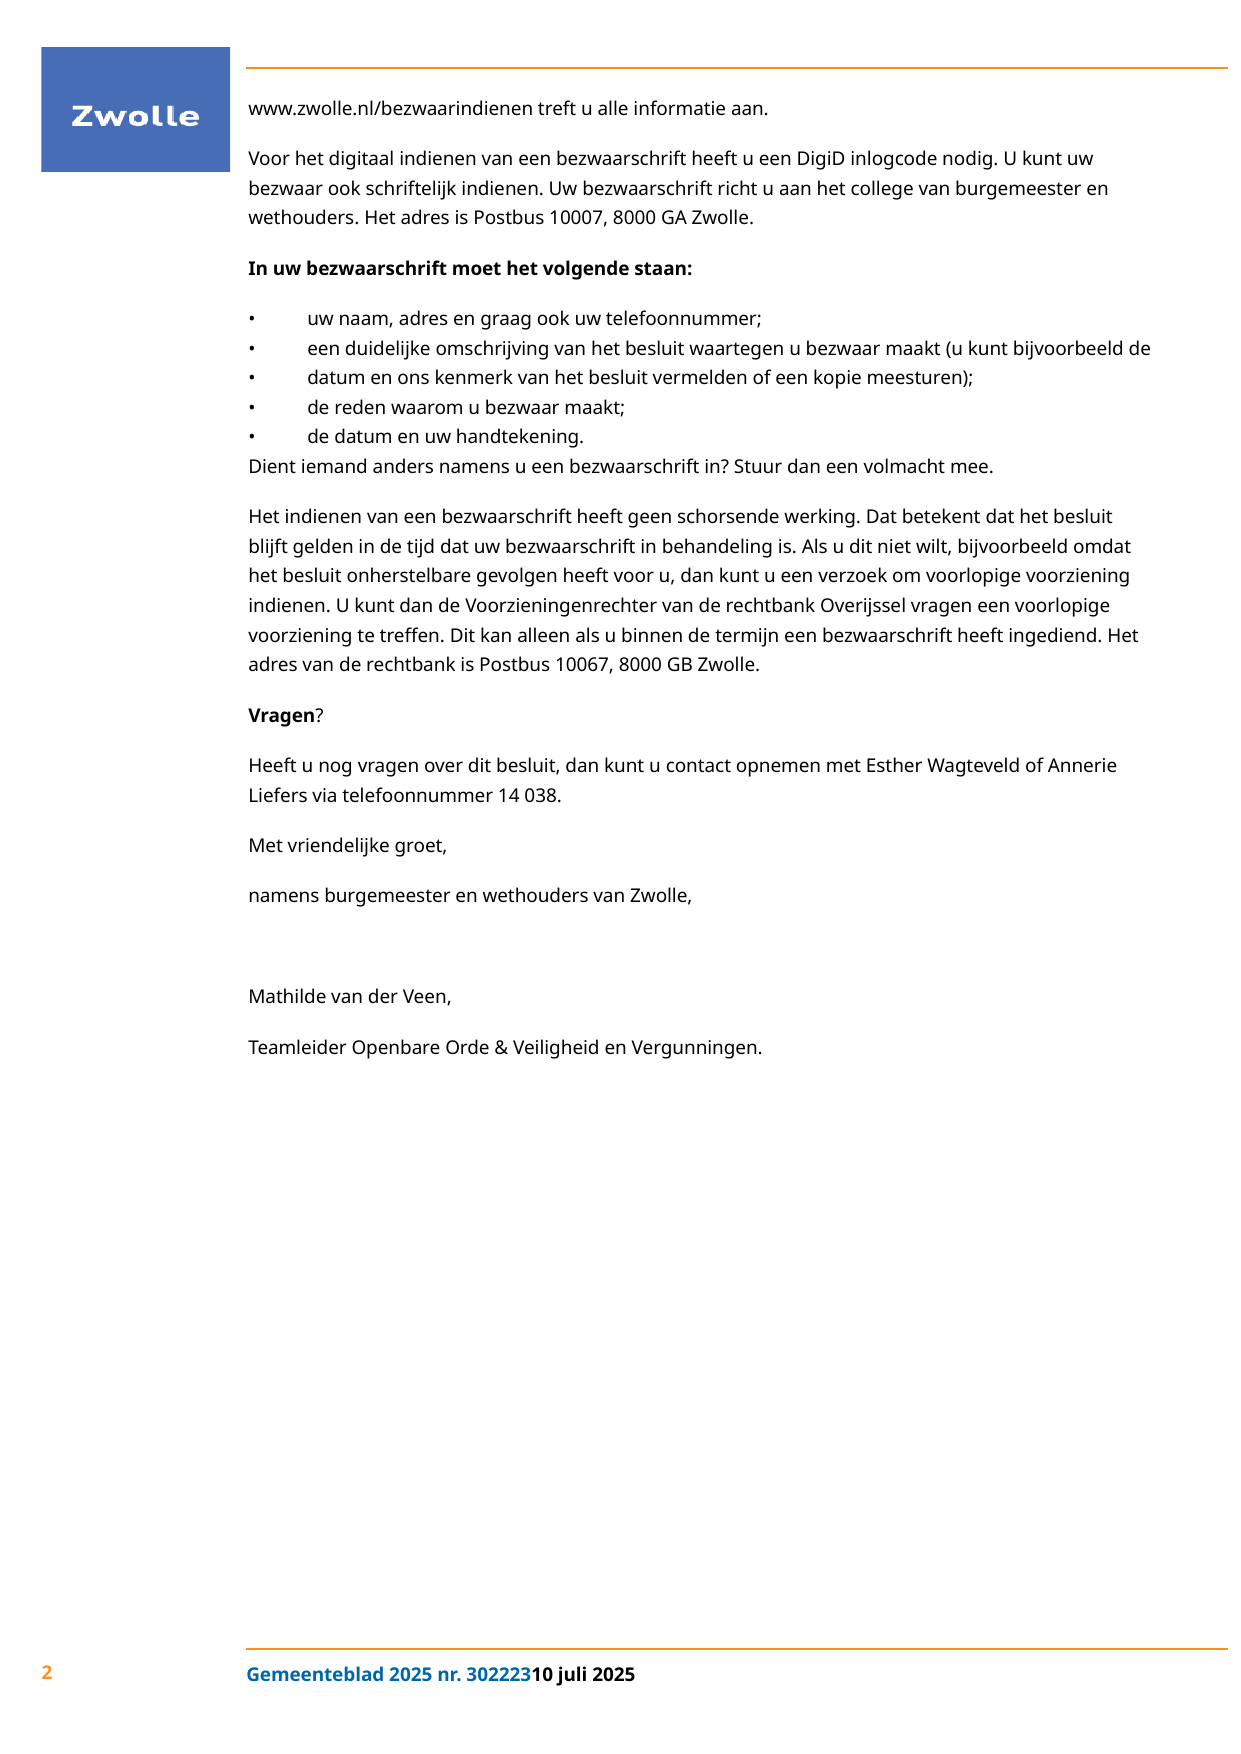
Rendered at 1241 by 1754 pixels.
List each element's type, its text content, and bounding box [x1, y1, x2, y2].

text Met vriendelijke groet, [248, 832, 1152, 858]
list een duidelijke omschrijving van het besluit waartegen u bezwaar maakt (u kunt bijvoorbeeld de [248, 335, 1152, 361]
list uw naam, adres en graag ook uw telefoonnummer; [248, 305, 1152, 331]
text www.zwolle.nl/bezwaarindienen treft u alle informatie aan. [248, 95, 1152, 121]
text Mathilde van der Veen, [248, 983, 1152, 1009]
text Vragen? [248, 702, 1152, 728]
text In uw bezwaarschrift moet het volgende staan: [248, 255, 1152, 281]
text namens burgemeester en wethouders van Zwolle, [248, 883, 1152, 908]
text Teamleider Openbare Orde & Veiligheid en Vergunningen. [248, 1034, 1152, 1060]
text Het indienen van een bezwaarschrift heeft geen schorsende werking. Dat betekent dat het besluit blijft gelden in de tijd dat uw bezwaarschrift in behandeling is. Als u dit niet wilt, bijvoorbeeld omdat het besluit onherstelbare gevolgen heeft voor u, dan kunt u een verzoek om voorlopige voorziening indienen. U kunt dan de Voorzieningenrechter van de rechtbank Overijssel vragen een voorlopige voorziening te treffen. Dit kan alleen als u binnen de termijn een bezwaarschrift heeft ingediend. Het adres van de rechtbank is Postbus 10067, 8000 GB Zwolle. [248, 503, 1152, 677]
text Dient iemand anders namens u een bezwaarschrift in? Stuur dan een volmacht mee. [248, 453, 1152, 479]
list de datum en uw handtekening. [248, 423, 1152, 449]
picture [41, 47, 231, 172]
text Heeft u nog vragen over dit besluit, dan kunt u contact opnemen met Esther Wagteveld of Annerie Liefers via telefoonnummer 14 038. [248, 752, 1152, 808]
list datum en ons kenmerk van het besluit vermelden of een kopie meesturen); [248, 364, 1152, 390]
list de reden waarom u bezwaar maakt; [248, 394, 1152, 420]
text Voor het digitaal indienen van een bezwaarschrift heeft u een DigiD inlogcode nodig. U kunt uw bezwaar ook schriftelijk indienen. Uw bezwaarschrift richt u aan het college van burgemeester en wethouders. Het adres is Postbus 10007, 8000 GA Zwolle. [248, 145, 1152, 230]
